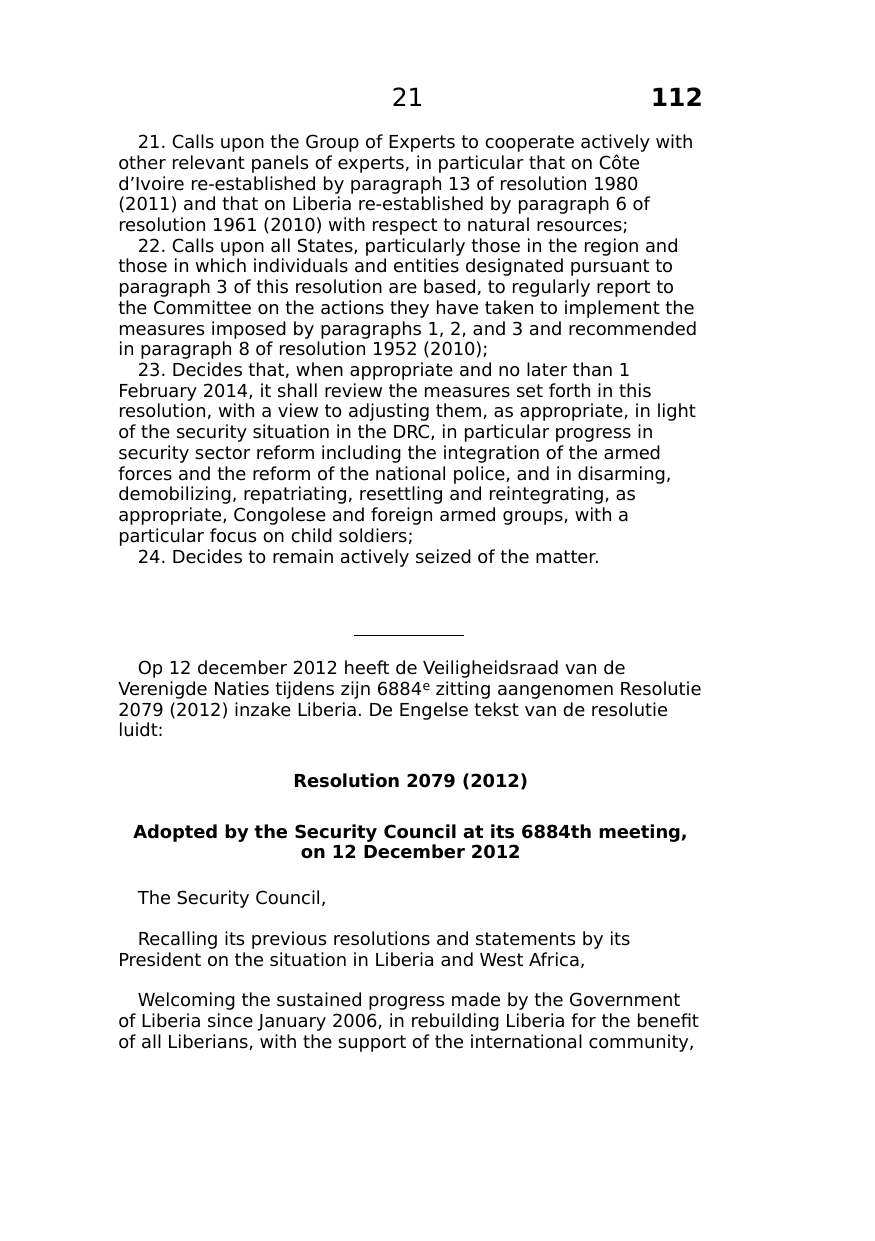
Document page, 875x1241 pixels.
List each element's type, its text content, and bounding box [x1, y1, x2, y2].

text 24. Decides to remain actively seized of the matter. [118, 546, 703, 567]
text Op 12 december 2012 heeft de Veiligheidsraad van de Verenigde Naties tijdens zijn 6884e zitting aangenomen Resolutie 2079 (2012) inzake Liberia. De Engelse tekst van de resolutie luidt: [118, 658, 703, 741]
text Recalling its previous resolutions and statements by its President on the situation in Liberia and West Africa, [118, 929, 703, 970]
text 22. Calls upon all States, particularly those in the region and those in which individuals and entities designated pursuant to paragraph 3 of this resolution are based, to regularly report to the Committee on the actions they have taken to implement the measures imposed by paragraphs 1, 2, and 3 and recommended in paragraph 8 of resolution 1952 (2010); [118, 236, 703, 360]
text Welcoming the sustained progress made by the Government of Liberia since January 2006, in rebuilding Liberia for the benefit of all Liberians, with the support of the international community, [118, 990, 703, 1052]
text The Security Council, [118, 888, 703, 909]
text 23. Decides that, when appropriate and no later than 1 February 2014, it shall review the measures set forth in this resolution, with a view to adjusting them, as appropriate, in light of the security situation in the DRC, in particular progress in security sector reform including the integration of the armed forces and the reform of the national police, and in disarming, demobilizing, repatriating, resettling and reintegrating, as appropriate, Congolese and foreign armed groups, with a particular focus on child soldiers; [118, 360, 703, 546]
subtitle Resolution 2079 (2012) [118, 771, 703, 792]
subtitle Adopted by the Security Council at its 6884th meeting, on 12 December 2012 [118, 822, 703, 863]
text 21. Calls upon the Group of Experts to cooperate actively with other relevant panels of experts, in particular that on Côte d’Ivoire re-established by paragraph 13 of resolution 1980 (2011) and that on Liberia re-established by paragraph 6 of resolution 1961 (2010) with respect to natural resources; [118, 132, 703, 236]
